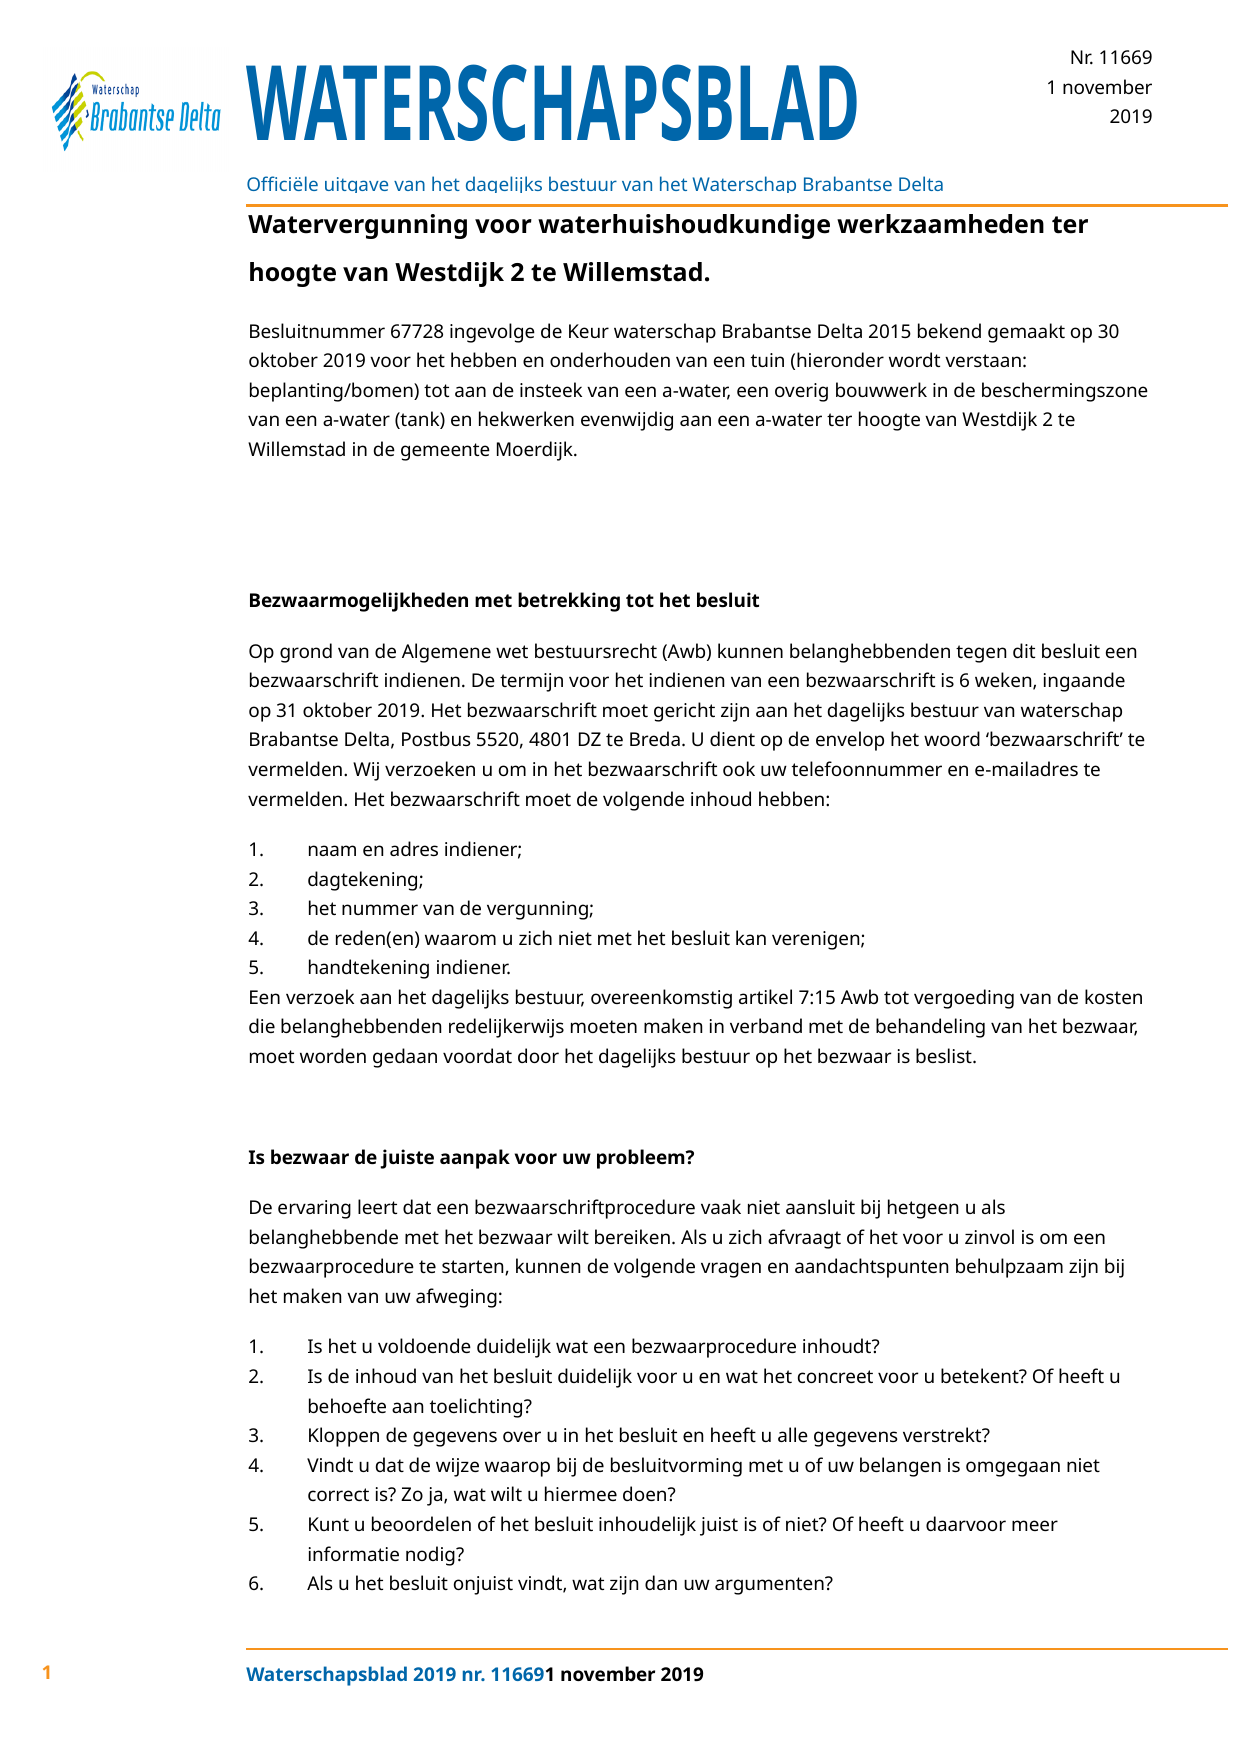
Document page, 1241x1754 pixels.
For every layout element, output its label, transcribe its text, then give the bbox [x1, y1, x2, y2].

list Kunt u beoordelen of het besluit inhoudelijk juist is of niet? Of heeft u daarvoor meer informatie nodig? [248, 1511, 1152, 1567]
list naam en adres indiener; [248, 836, 1152, 862]
text Op grond van de Algemene wet bestuursrecht (Awb) kunnen belanghebbenden tegen dit besluit een bezwaarschrift indienen. De termijn voor het indienen van een bezwaarschrift is 6 weken, ingaande op 31 oktober 2019. Het bezwaarschrift moet gericht zijn aan het dagelijks bestuur van waterschap Brabantse Delta, Postbus 5520, 4801 DZ te Breda. U dient op de envelop het woord ‘bezwaarschrift’ te vermelden. Wij verzoeken u om in het bezwaarschrift ook uw telefoonnummer en e‑mailadres te vermelden. Het bezwaarschrift moet de volgende inhoud hebben: [248, 638, 1152, 812]
text Besluitnummer 67728 ingevolge de Keur waterschap Brabantse Delta 2015 bekend gemaakt op 30 oktober 2019 voor het hebben en onderhouden van een tuin (hieronder wordt verstaan: beplanting/bomen) tot aan de insteek van een a-water, een overig bouwwerk in de beschermingszone van een a-water (tank) en hekwerken evenwijdig aan een a-water ter hoogte van Westdijk 2 te Willemstad in de gemeente Moerdijk. [248, 318, 1152, 462]
text Is bezwaar de juiste aanpak voor uw probleem? [248, 1144, 1152, 1170]
list Als u het besluit onjuist vindt, wat zijn dan uw argumenten? [248, 1570, 1152, 1596]
text Een verzoek aan het dagelijks bestuur, overeenkomstig artikel 7:15 Awb tot vergoeding van de kosten die belanghebbenden redelijkerwijs moeten maken in verband met de behandeling van het bezwaar, moet worden gedaan voordat door het dagelijks bestuur op het bezwaar is beslist. [248, 984, 1152, 1069]
list Vindt u dat de wijze waarop bij de besluitvorming met u of uw belangen is omgegaan niet correct is? Zo ja, wat wilt u hiermee doen? [248, 1452, 1152, 1507]
list Is de inhoud van het besluit duidelijk voor u en wat het concreet voor u betekent? Of heeft u behoefte aan toelichting? [248, 1363, 1152, 1419]
list Is het u voldoende duidelijk wat een bezwaarprocedure inhoudt? [248, 1334, 1152, 1359]
list handtekening indiener. [248, 954, 1152, 980]
picture [41, 47, 231, 172]
list de reden(en) waarom u zich niet met het besluit kan verenigen; [248, 925, 1152, 951]
text Watervergunning voor waterhuishoudkundige werkzaamheden ter hoogte van Westdijk 2 te Willemstad. [248, 207, 1152, 288]
text Bezwaarmogelijkheden met betrekking tot het besluit [248, 587, 1152, 613]
list het nummer van de vergunning; [248, 895, 1152, 921]
list Kloppen de gegevens over u in het besluit en heeft u alle gegevens verstrekt? [248, 1422, 1152, 1448]
text De ervaring leert dat een bezwaarschriftprocedure vaak niet aansluit bij hetgeen u als belanghebbende met het bezwaar wilt bereiken. Als u zich afvraagt of het voor u zinvol is om een bezwaarprocedure te starten, kunnen de volgende vragen en aandachtspunten behulpzaam zijn bij het maken van uw afweging: [248, 1194, 1152, 1309]
list dagtekening; [248, 866, 1152, 892]
